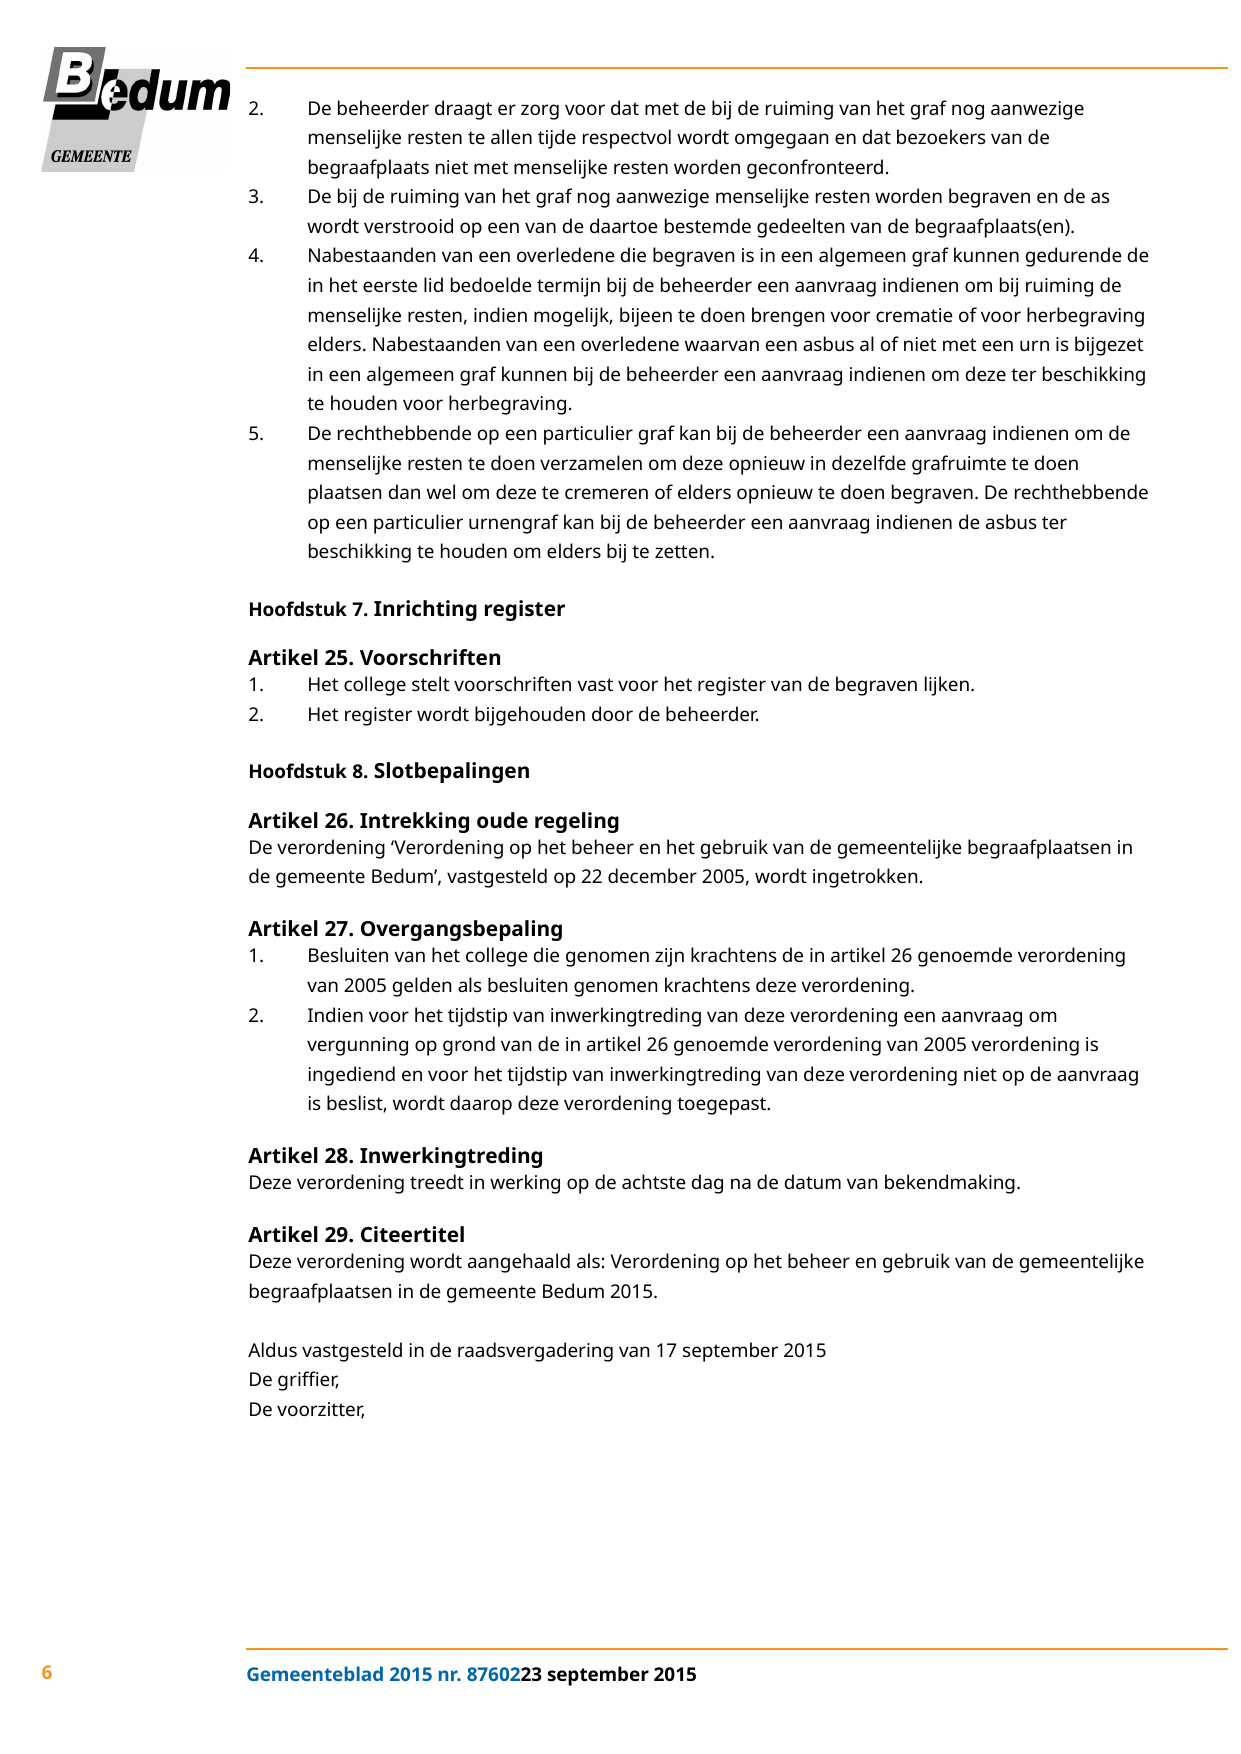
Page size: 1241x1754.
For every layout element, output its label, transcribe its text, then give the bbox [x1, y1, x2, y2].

text Aldus vastgesteld in de raadsvergadering van 17 september 2015 [248, 1337, 1152, 1363]
text Artikel 25. Voorschriften [248, 643, 1152, 672]
list Besluiten van het college die genomen zijn krachtens de in artikel 26 genoemde verordening van 2005 gelden als besluiten genomen krachtens deze verordening. [248, 943, 1152, 998]
text Hoofdstuk 7. Inrichting register [248, 594, 1152, 622]
text De verordening ‘Verordening op het beheer en het gebruik van de gemeentelijke begraafplaatsen in de gemeente Bedum’, vastgesteld op 22 december 2005, wordt ingetrokken. [248, 834, 1152, 889]
text Artikel 28. Inwerkingtreding [248, 1141, 1152, 1169]
list De beheerder draagt er zorg voor dat met de bij de ruiming van het graf nog aanwezige menselijke resten te allen tijde respectvol wordt omgegaan en dat bezoekers van de begraafplaats niet met menselijke resten worden geconfronteerd. [248, 95, 1152, 180]
text Artikel 27. Overgangsbepaling [248, 914, 1152, 943]
list Indien voor het tijdstip van inwerkingtreding van deze verordening een aanvraag om vergunning op grond van de in artikel 26 genoemde verordening van 2005 verordening is ingediend en voor het tijdstip van inwerkingtreding van deze verordening niet op de aanvraag is beslist, wordt daarop deze verordening toegepast. [248, 1002, 1152, 1116]
text De voorzitter, [248, 1396, 1152, 1422]
picture [41, 47, 231, 172]
text Deze verordening wordt aangehaald als: Verordening op het beheer en gebruik van de gemeentelijke begraafplaatsen in de gemeente Bedum 2015. [248, 1248, 1152, 1303]
list Het college stelt voorschriften vast voor het register van de begraven lijken. [248, 672, 1152, 697]
text De griffier, [248, 1367, 1152, 1392]
list Nabestaanden van een overledene die begraven is in een algemeen graf kunnen gedurende de in het eerste lid bedoelde termijn bij de beheerder een aanvraag indienen om bij ruiming de menselijke resten, indien mogelijk, bijeen te doen brengen voor crematie of voor herbegraving elders. Nabestaanden van een overledene waarvan een asbus al of niet met een urn is bijgezet in een algemeen graf kunnen bij de beheerder een aanvraag indienen om deze ter beschikking te houden voor herbegraving. [248, 243, 1152, 416]
text Artikel 29. Citeertitel [248, 1220, 1152, 1248]
list De bij de ruiming van het graf nog aanwezige menselijke resten worden begraven en de as wordt verstrooid op een van de daartoe bestemde gedeelten van de begraafplaats(en). [248, 183, 1152, 239]
list Het register wordt bijgehouden door de beheerder. [248, 701, 1152, 727]
text Deze verordening treedt in werking op de achtste dag na de datum van bekendmaking. [248, 1169, 1152, 1195]
text Artikel 26. Intrekking oude regeling [248, 806, 1152, 834]
list De rechthebbende op een particulier graf kan bij de beheerder een aanvraag indienen om de menselijke resten te doen verzamelen om deze opnieuw in dezelfde grafruimte te doen plaatsen dan wel om deze te cremeren of elders opnieuw te doen begraven. De rechthebbende op een particulier urnengraf kan bij de beheerder een aanvraag indienen de asbus ter beschikking te houden om elders bij te zetten. [248, 420, 1152, 564]
text Hoofdstuk 8. Slotbepalingen [248, 756, 1152, 785]
